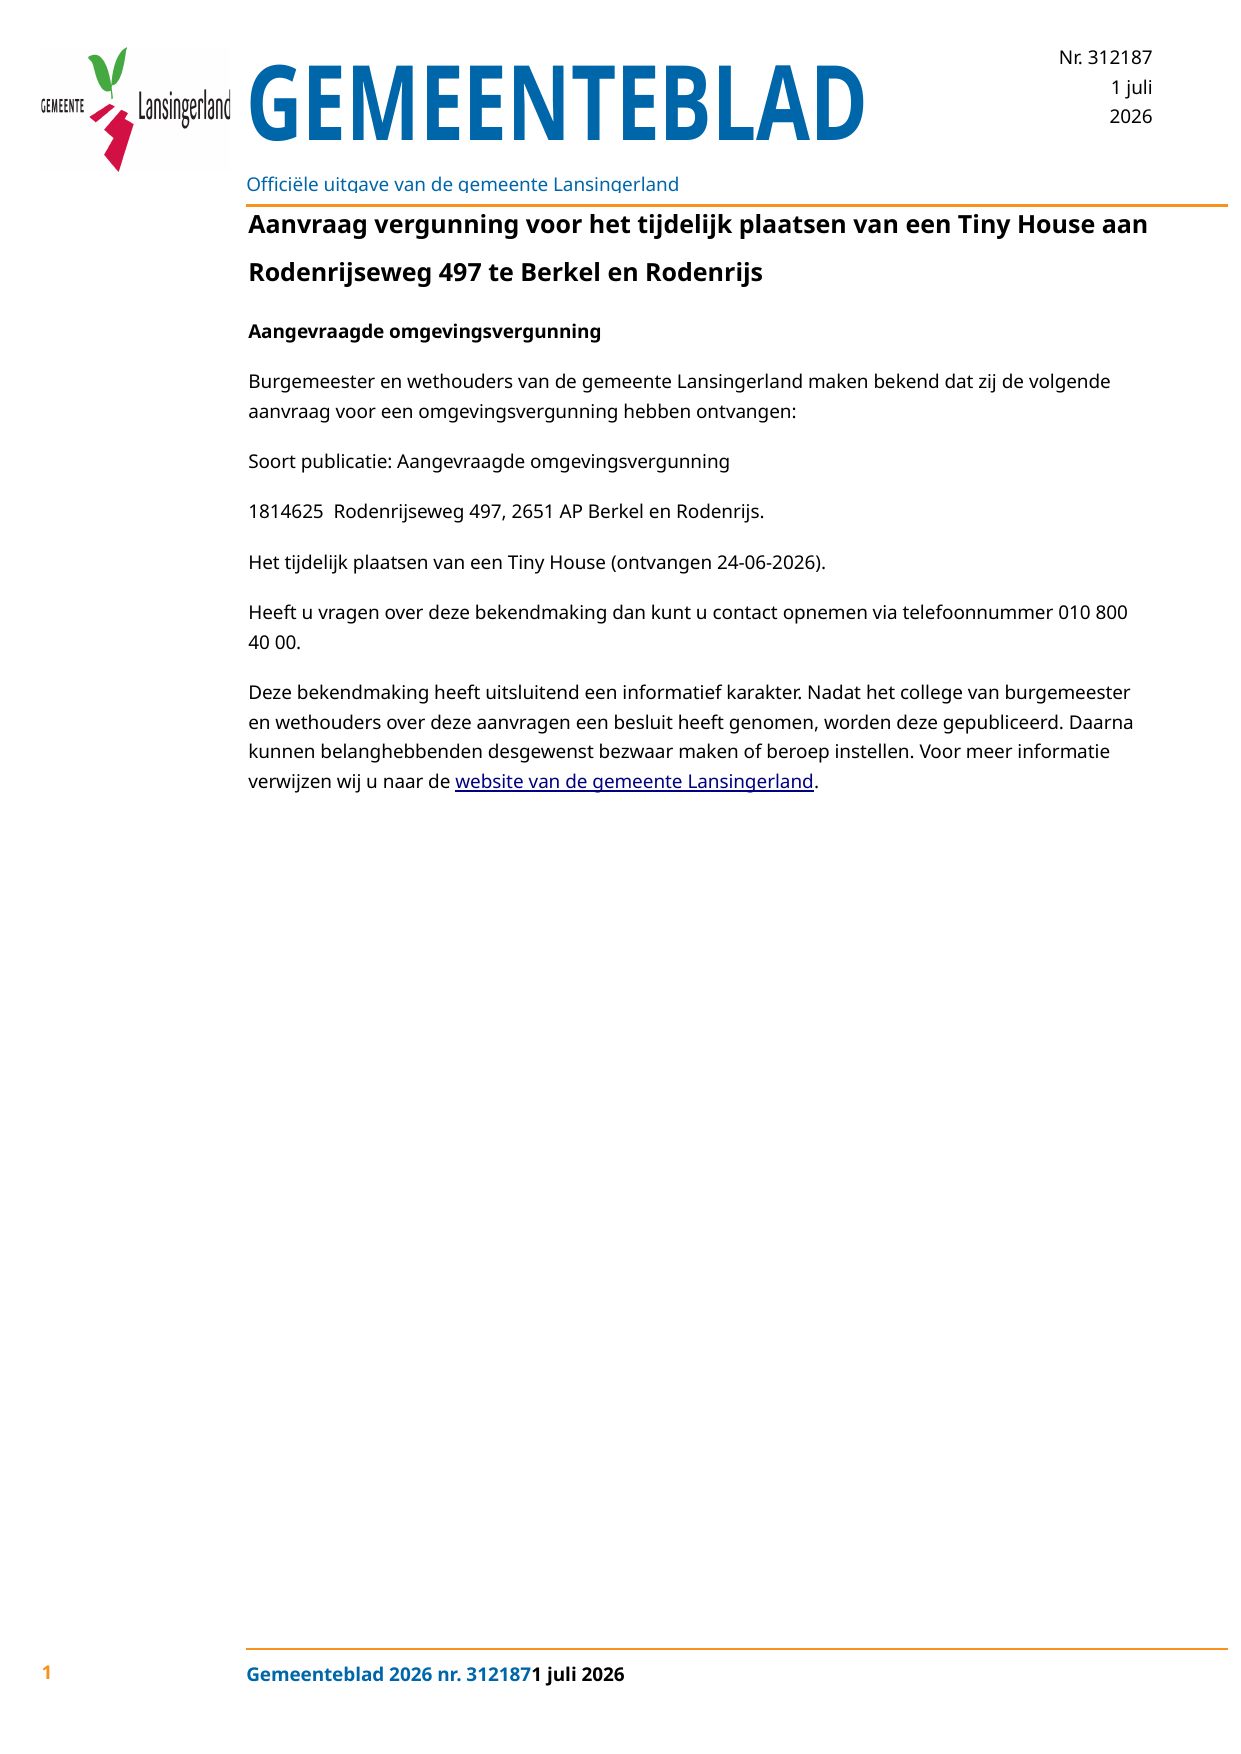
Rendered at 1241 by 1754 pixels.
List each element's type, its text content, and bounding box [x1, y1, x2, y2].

text Heeft u vragen over deze bekendmaking dan kunt u contact opnemen via telefoonnummer 010 800 40 00. [248, 599, 1152, 655]
text Burgemeester en wethouders van de gemeente Lansingerland maken bekend dat zij de volgende aanvraag voor een omgevingsvergunning hebben ontvangen: [248, 368, 1152, 424]
picture [41, 47, 231, 172]
text Aanvraag vergunning voor het tijdelijk plaatsen van een Tiny House aan Rodenrijseweg 497 te Berkel en Rodenrijs [248, 207, 1152, 288]
text 1814625 Rodenrijseweg 497, 2651 AP Berkel en Rodenrijs. [248, 499, 1152, 524]
text Soort publicatie: Aangevraagde omgevingsvergunning [248, 448, 1152, 474]
text Aangevraagde omgevingsvergunning [248, 318, 1152, 344]
text Het tijdelijk plaatsen van een Tiny House (ontvangen 24-06-2026). [248, 549, 1152, 575]
text Deze bekendmaking heeft uitsluitend een informatief karakter. Nadat het college van burgemeester en wethouders over deze aanvragen een besluit heeft genomen, worden deze gepubliceerd. Daarna kunnen belanghebbenden desgewenst bezwaar maken of beroep instellen. Voor meer informatie verwijzen wij u naar de website van de gemeente Lansingerland. [248, 679, 1152, 794]
